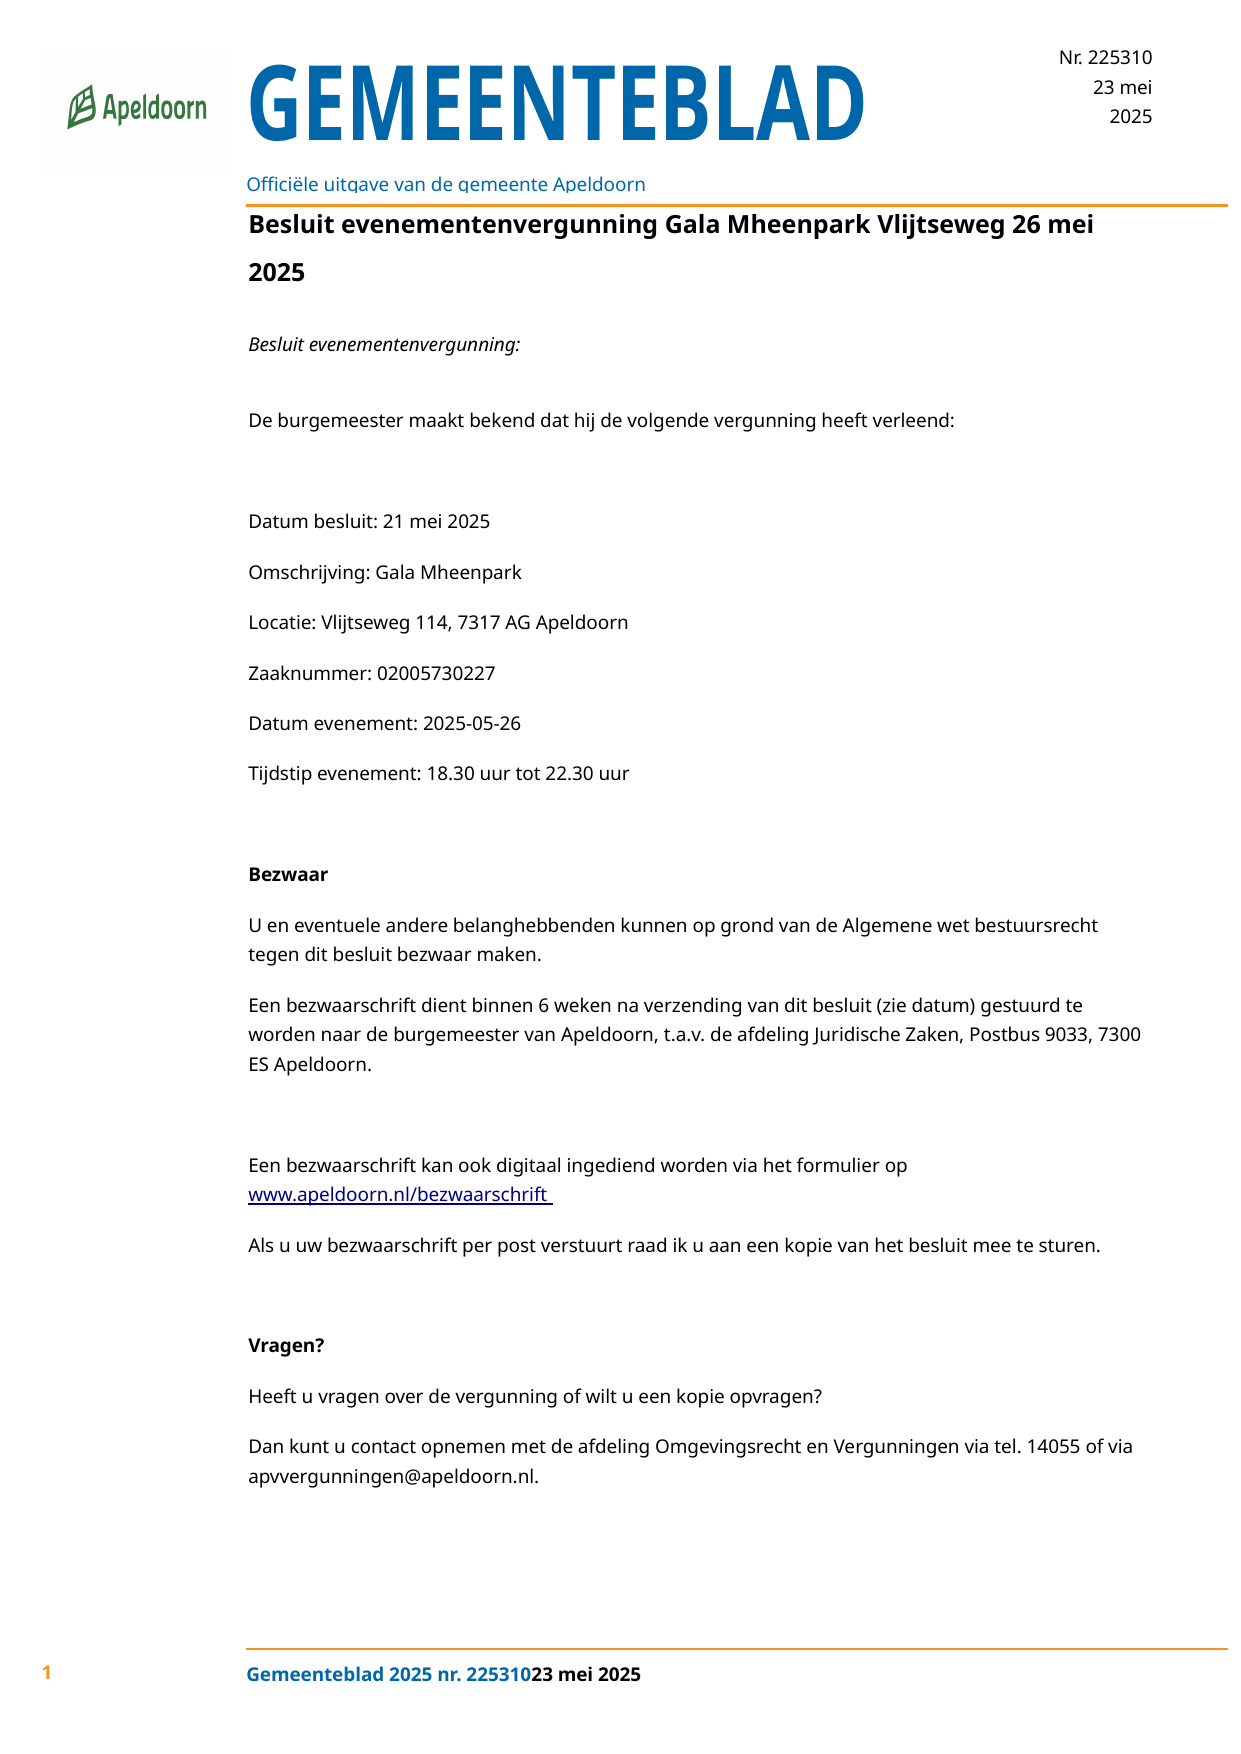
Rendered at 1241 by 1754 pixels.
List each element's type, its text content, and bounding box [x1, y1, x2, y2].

text Een bezwaarschrift kan ook digitaal ingediend worden via het formulier op www.apeldoorn.nl/bezwaarschrift [248, 1152, 1152, 1207]
picture [41, 47, 231, 172]
text Omschrijving: Gala Mheenpark [248, 559, 1152, 584]
text Vragen? [248, 1333, 1152, 1358]
text Besluit evenementenvergunning Gala Mheenpark Vlijtseweg 26 mei 2025 [248, 207, 1152, 288]
text Datum besluit: 21 mei 2025 [248, 508, 1152, 534]
text Locatie: Vlijtseweg 114, 7317 AG Apeldoorn [248, 609, 1152, 635]
text De burgemeester maakt bekend dat hij de volgende vergunning heeft verleend: [248, 408, 1152, 433]
text Bezwaar [248, 861, 1152, 887]
text Besluit evenementenvergunning: [248, 331, 1152, 357]
text Heeft u vragen over de vergunning of wilt u een kopie opvragen? [248, 1383, 1152, 1409]
text Dan kunt u contact opnemen met de afdeling Omgevingsrecht en Vergunningen via tel. 14055 of via apvvergunningen@apeldoorn.nl. [248, 1433, 1152, 1489]
text Zaaknummer: 02005730227 [248, 660, 1152, 685]
text Tijdstip evenement: 18.30 uur tot 22.30 uur [248, 761, 1152, 786]
text Een bezwaarschrift dient binnen 6 weken na verzending van dit besluit (zie datum) gestuurd te worden naar de burgemeester van Apeldoorn, t.a.v. de afdeling Juridische Zaken, Postbus 9033, 7300 ES Apeldoorn. [248, 992, 1152, 1077]
text Datum evenement: 2025-05-26 [248, 710, 1152, 736]
text U en eventuele andere belanghebbenden kunnen op grond van de Algemene wet bestuursrecht tegen dit besluit bezwaar maken. [248, 912, 1152, 967]
text Als u uw bezwaarschrift per post verstuurt raad ik u aan een kopie van het besluit mee te sturen. [248, 1232, 1152, 1257]
